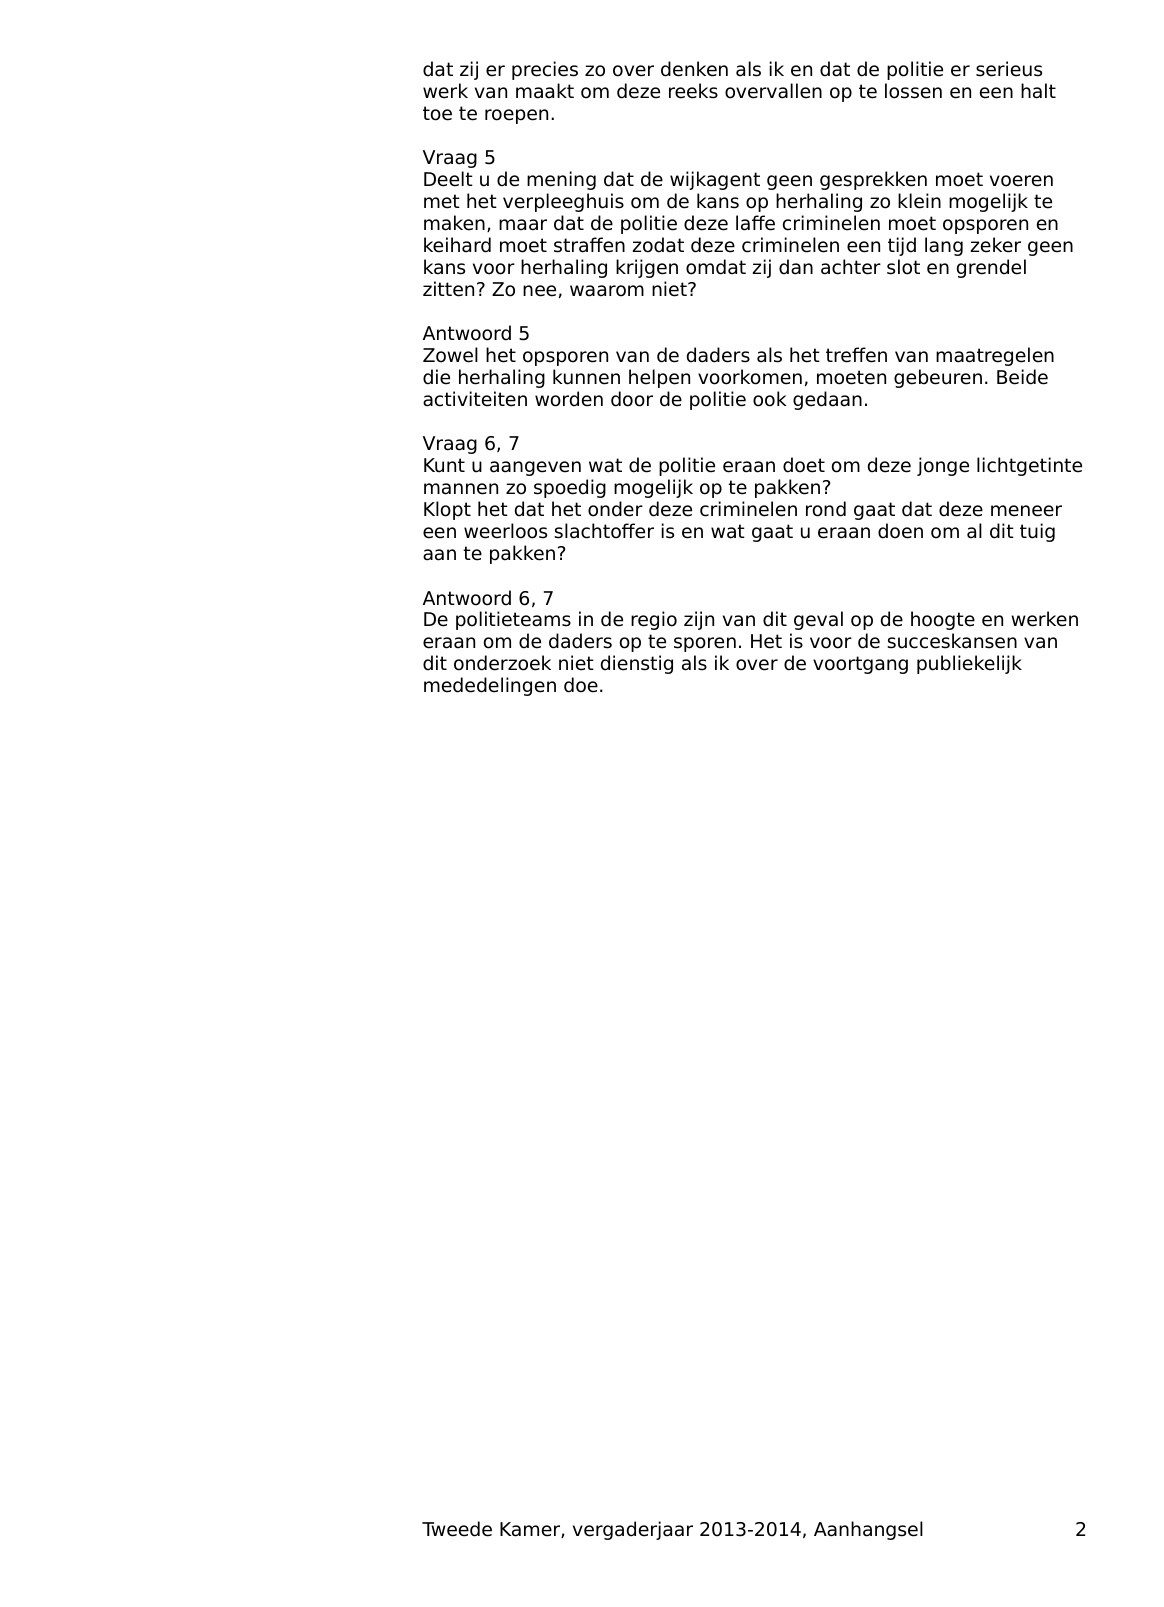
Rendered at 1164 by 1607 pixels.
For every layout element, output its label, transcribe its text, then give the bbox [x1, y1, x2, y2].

text Antwoord 6, 7 [422, 587, 1087, 609]
text Vraag 5 [422, 147, 1087, 169]
text De politieteams in de regio zijn van dit geval op de hoogte en werken eraan om de daders op te sporen. Het is voor de succeskansen van dit onderzoek niet dienstig als ik over de voortgang publiekelijk mededelingen doe. [422, 609, 1087, 697]
text Vraag 6, 7 [422, 433, 1087, 455]
text Kunt u aangeven wat de politie eraan doet om deze jonge lichtgetinte mannen zo spoedig mogelijk op te pakken? [422, 455, 1087, 499]
text Antwoord 5 [422, 323, 1087, 345]
text dat zij er precies zo over denken als ik en dat de politie er serieus werk van maakt om deze reeks overvallen op te lossen en een halt toe te roepen. [422, 59, 1087, 125]
text Zowel het opsporen van de daders als het treffen van maatregelen die herhaling kunnen helpen voorkomen, moeten gebeuren. Beide activiteiten worden door de politie ook gedaan. [422, 345, 1087, 411]
text Klopt het dat het onder deze criminelen rond gaat dat deze meneer een weerloos slachtoffer is en wat gaat u eraan doen om al dit tuig aan te pakken? [422, 499, 1087, 565]
text Deelt u de mening dat de wijkagent geen gesprekken moet voeren met het verpleeghuis om de kans op herhaling zo klein mogelijk te maken, maar dat de politie deze laffe criminelen moet opsporen en keihard moet straffen zodat deze criminelen een tijd lang zeker geen kans voor herhaling krijgen omdat zij dan achter slot en grendel zitten? Zo nee, waarom niet? [422, 169, 1087, 301]
